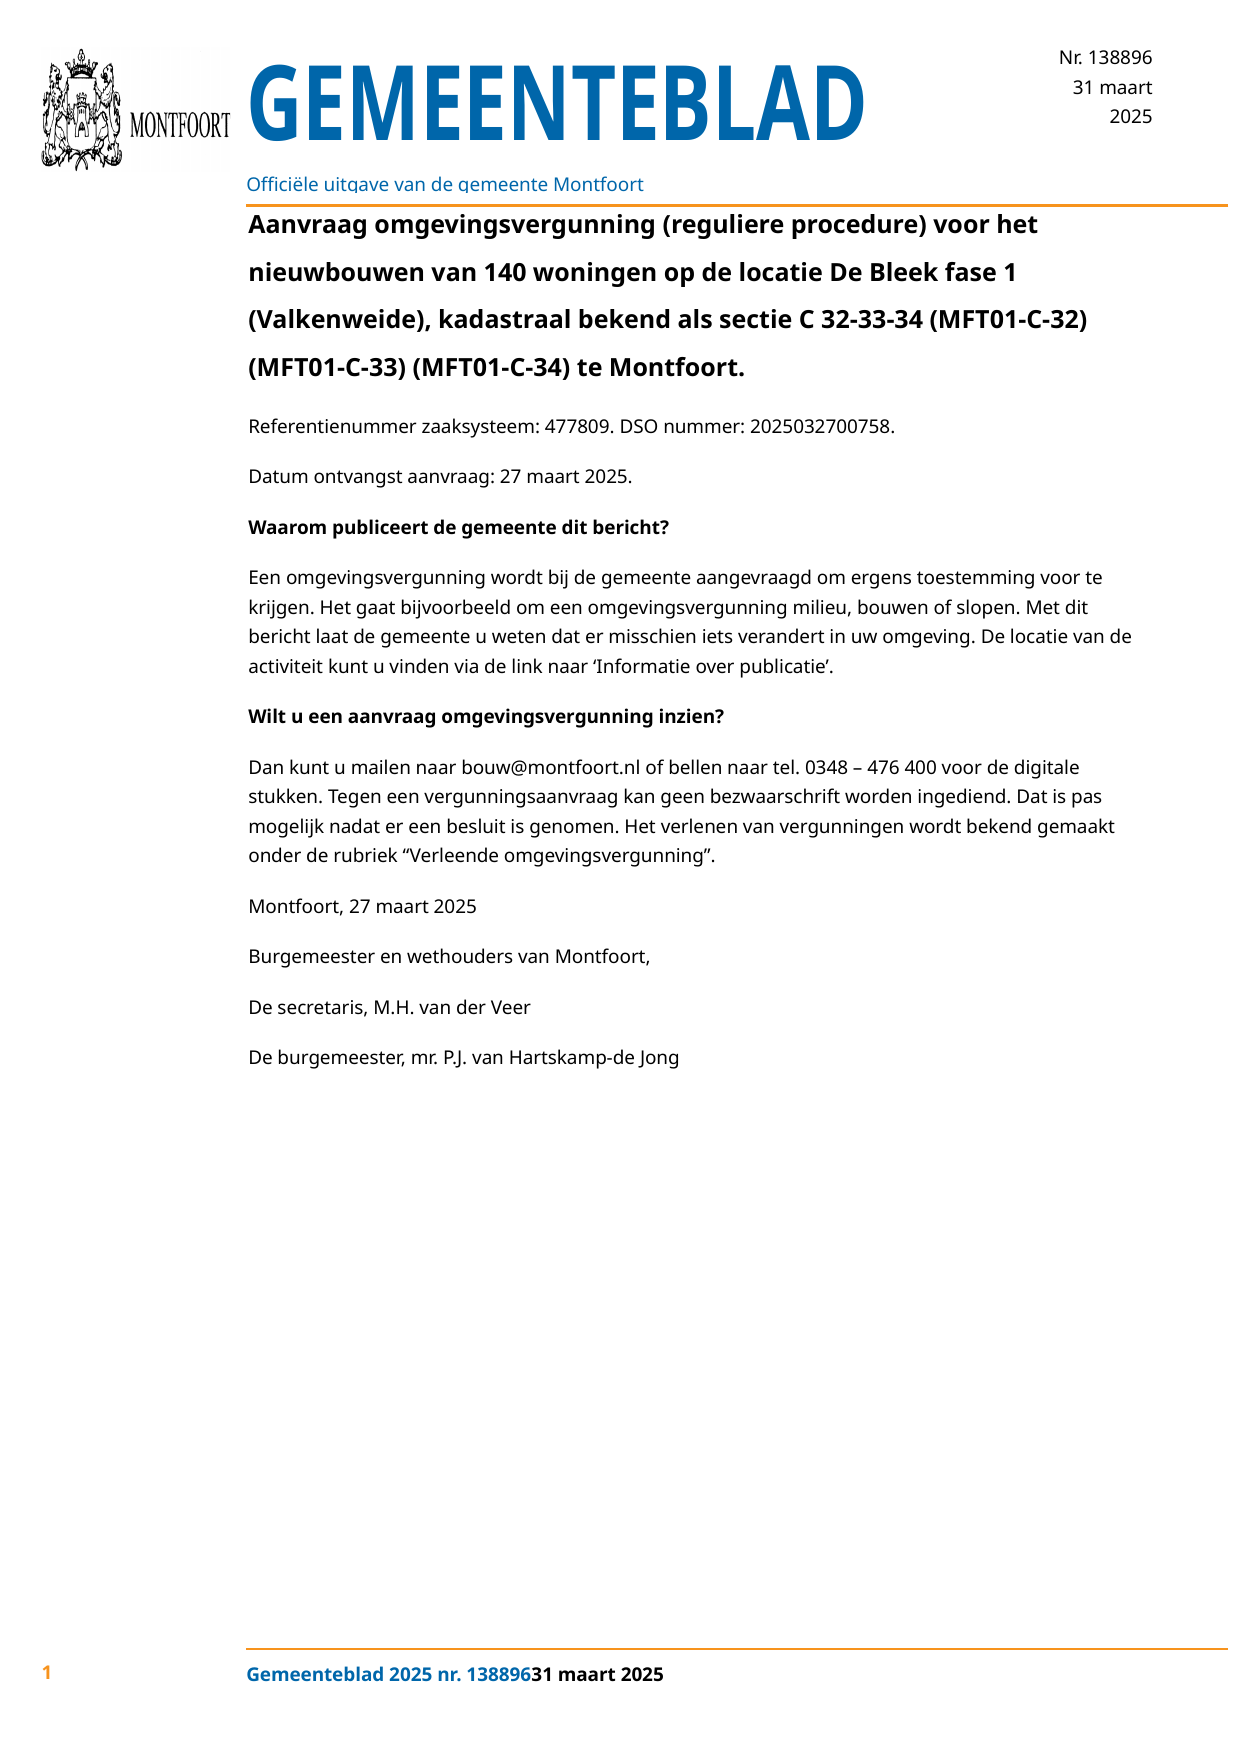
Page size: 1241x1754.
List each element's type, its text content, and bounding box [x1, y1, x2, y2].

text Waarom publiceert de gemeente dit bericht? [248, 514, 1152, 540]
picture [41, 47, 231, 172]
text Burgemeester en wethouders van Montfoort, [248, 943, 1152, 969]
text Aanvraag omgevingsvergunning (reguliere procedure) voor het nieuwbouwen van 140 woningen op de locatie De Bleek fase 1 (Valkenweide), kadastraal bekend als sectie C 32-33-34 (MFT01-C-32) (MFT01-C-33) (MFT01-C-34) te Montfoort. [248, 207, 1152, 384]
text Dan kunt u mailen naar bouw@montfoort.nl of bellen naar tel. 0348 – 476 400 voor de digitale stukken. Tegen een vergunningsaanvraag kan geen bezwaarschrift worden ingediend. Dat is pas mogelijk nadat er een besluit is genomen. Het verlenen van vergunningen wordt bekend gemaakt onder de rubriek “Verleende omgevingsvergunning”. [248, 754, 1152, 868]
text Een omgevingsvergunning wordt bij de gemeente aangevraagd om ergens toestemming voor te krijgen. Het gaat bijvoorbeeld om een omgevingsvergunning milieu, bouwen of slopen. Met dit bericht laat de gemeente u weten dat er misschien iets verandert in uw omgeving. De locatie van de activiteit kunt u vinden via de link naar ‘Informatie over publicatie’. [248, 564, 1152, 679]
text Montfoort, 27 maart 2025 [248, 893, 1152, 919]
text De burgemeester, mr. P.J. van Hartskamp-de Jong [248, 1044, 1152, 1070]
text Referentienummer zaaksysteem: 477809. DSO nummer: 2025032700758. [248, 413, 1152, 439]
text Wilt u een aanvraag omgevingsvergunning inzien? [248, 703, 1152, 729]
text Datum ontvangst aanvraag: 27 maart 2025. [248, 463, 1152, 489]
text De secretaris, M.H. van der Veer [248, 994, 1152, 1020]
